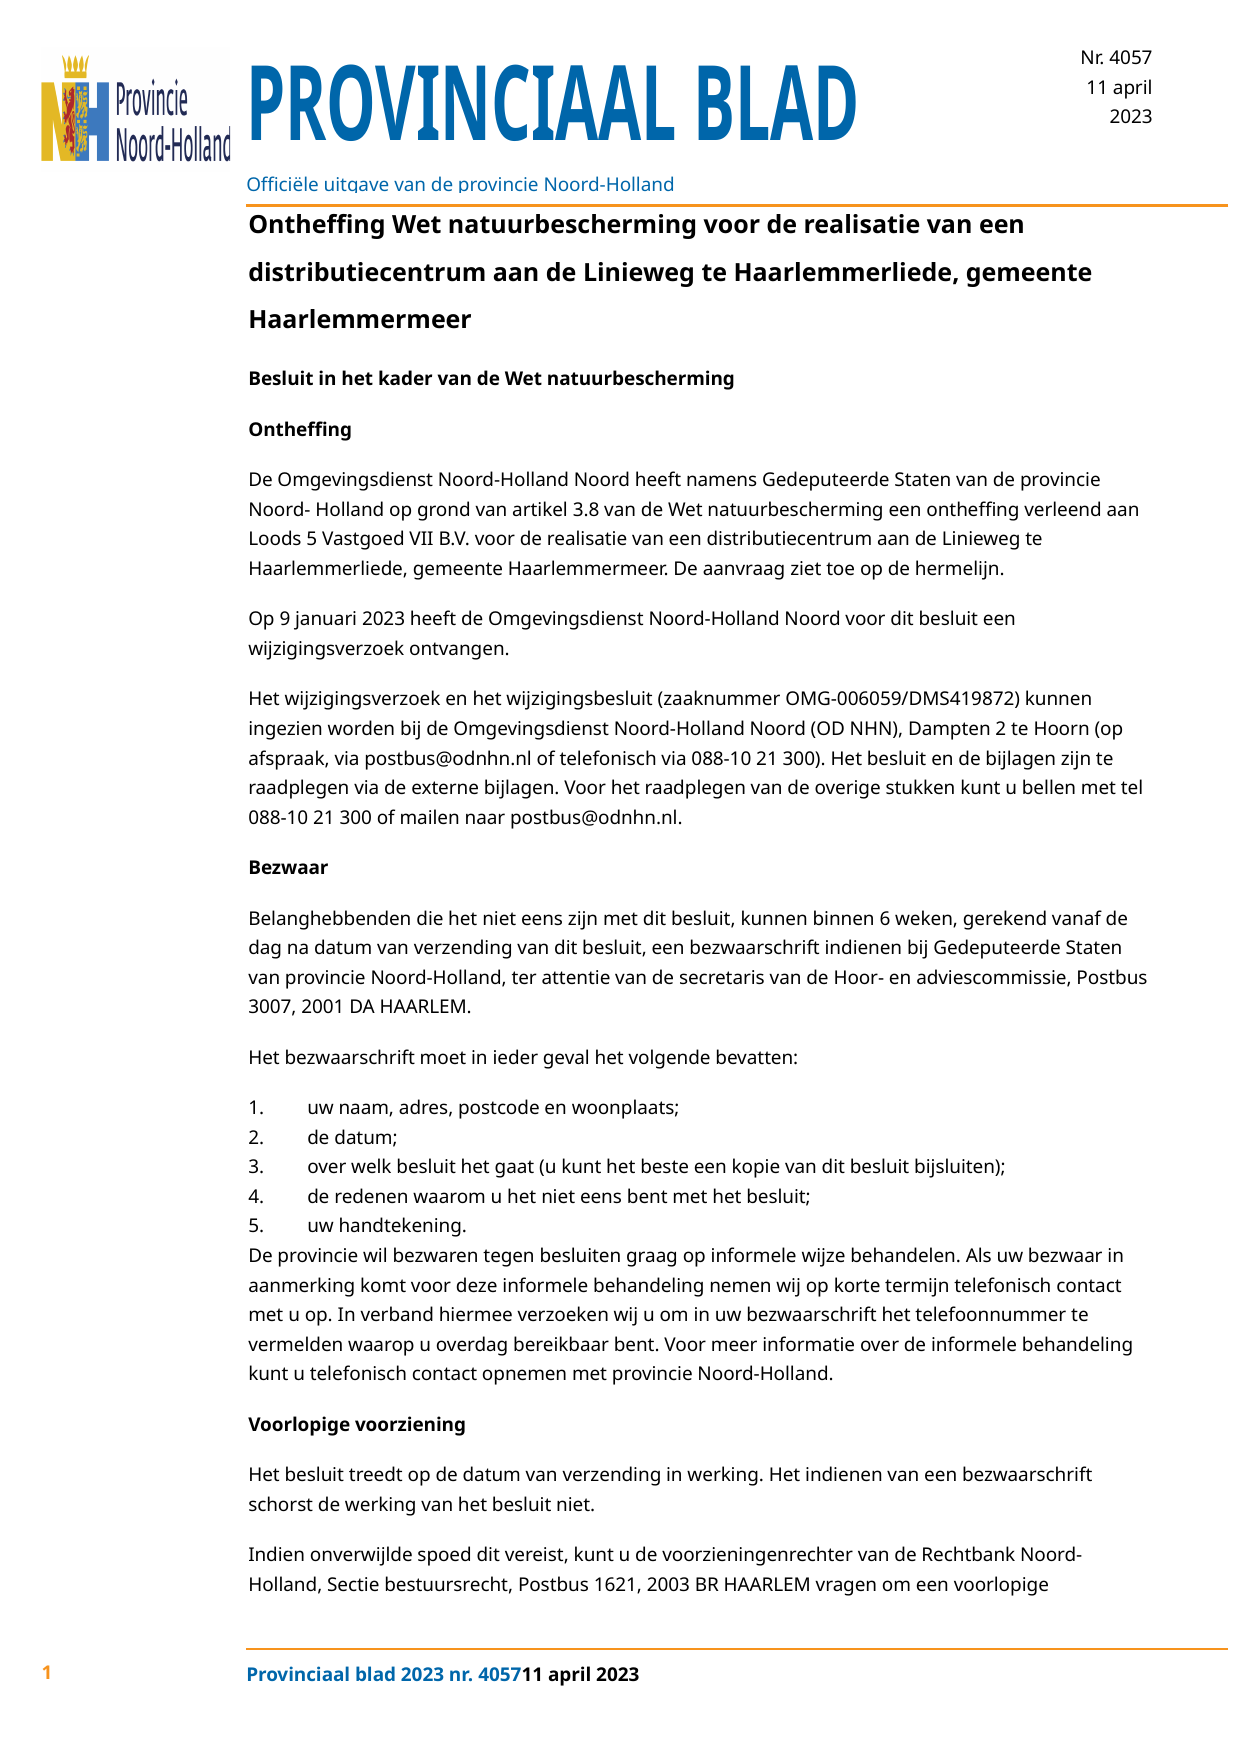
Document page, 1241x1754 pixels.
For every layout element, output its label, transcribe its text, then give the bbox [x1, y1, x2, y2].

list de datum; [248, 1124, 1152, 1149]
text Ontheffing [248, 416, 1152, 442]
list uw handtekening. [248, 1213, 1152, 1238]
text Op 9 januari 2023 heeft de Omgevingsdienst Noord-Holland Noord voor dit besluit een wijzigingsverzoek ontvangen. [248, 606, 1152, 661]
list uw naam, adres, postcode en woonplaats; [248, 1094, 1152, 1120]
text Het besluit treedt op de datum van verzending in werking. Het indienen van een bezwaarschrift schorst de werking van het besluit niet. [248, 1461, 1152, 1517]
text Besluit in het kader van de Wet natuurbescherming [248, 366, 1152, 391]
text Belanghebbenden die het niet eens zijn met dit besluit, kunnen binnen 6 weken, gerekend vanaf de dag na datum van verzending van dit besluit, een bezwaarschrift indienen bij Gedeputeerde Staten van provincie Noord-Holland, ter attentie van de secretaris van de Hoor- en adviescommissie, Postbus 3007, 2001 DA HAARLEM. [248, 905, 1152, 1019]
text De provincie wil bezwaren tegen besluiten graag op informele wijze behandelen. Als uw bezwaar in aanmerking komt voor deze informele behandeling nemen wij op korte termijn telefonisch contact met u op. In verband hiermee verzoeken wij u om in uw bezwaarschrift het telefoonnummer te vermelden waarop u overdag bereikbaar bent. Voor meer informatie over de informele behandeling kunt u telefonisch contact opnemen met provincie Noord-Holland. [248, 1242, 1152, 1386]
picture [41, 47, 231, 172]
text Bezwaar [248, 854, 1152, 880]
text Het wijzigingsverzoek en het wijzigingsbesluit (zaaknummer OMG-006059/DMS419872) kunnen ingezien worden bij de Omgevingsdienst Noord-Holland Noord (OD NHN), Dampten 2 te Hoorn (op afspraak, via postbus@odnhn.nl of telefonisch via 088-10 21 300). Het besluit en de bijlagen zijn te raadplegen via de externe bijlagen. Voor het raadplegen van de overige stukken kunt u bellen met tel 088-10 21 300 of mailen naar postbus@odnhn.nl. [248, 686, 1152, 829]
text Het bezwaarschrift moet in ieder geval het volgende bevatten: [248, 1044, 1152, 1069]
list over welk besluit het gaat (u kunt het beste een kopie van dit besluit bijsluiten); [248, 1153, 1152, 1179]
list de redenen waarom u het niet eens bent met het besluit; [248, 1183, 1152, 1209]
text Indien onverwijlde spoed dit vereist, kunt u de voorzieningenrechter van de Rechtbank Noord-Holland, Sectie bestuursrecht, Postbus 1621, 2003 BR HAARLEM vragen om een voorlopige [248, 1541, 1152, 1597]
text Voorlopige voorziening [248, 1411, 1152, 1437]
text De Omgevingsdienst Noord-Holland Noord heeft namens Gedeputeerde Staten van de provincie Noord- Holland op grond van artikel 3.8 van de Wet natuurbescherming een ontheffing verleend aan Loods 5 Vastgoed VII B.V. voor de realisatie van een distributiecentrum aan de Linieweg te Haarlemmerliede, gemeente Haarlemmermeer. De aanvraag ziet toe op de hermelijn. [248, 466, 1152, 581]
text Ontheffing Wet natuurbescherming voor de realisatie van een distributiecentrum aan de Linieweg te Haarlemmerliede, gemeente Haarlemmermeer [248, 207, 1152, 336]
